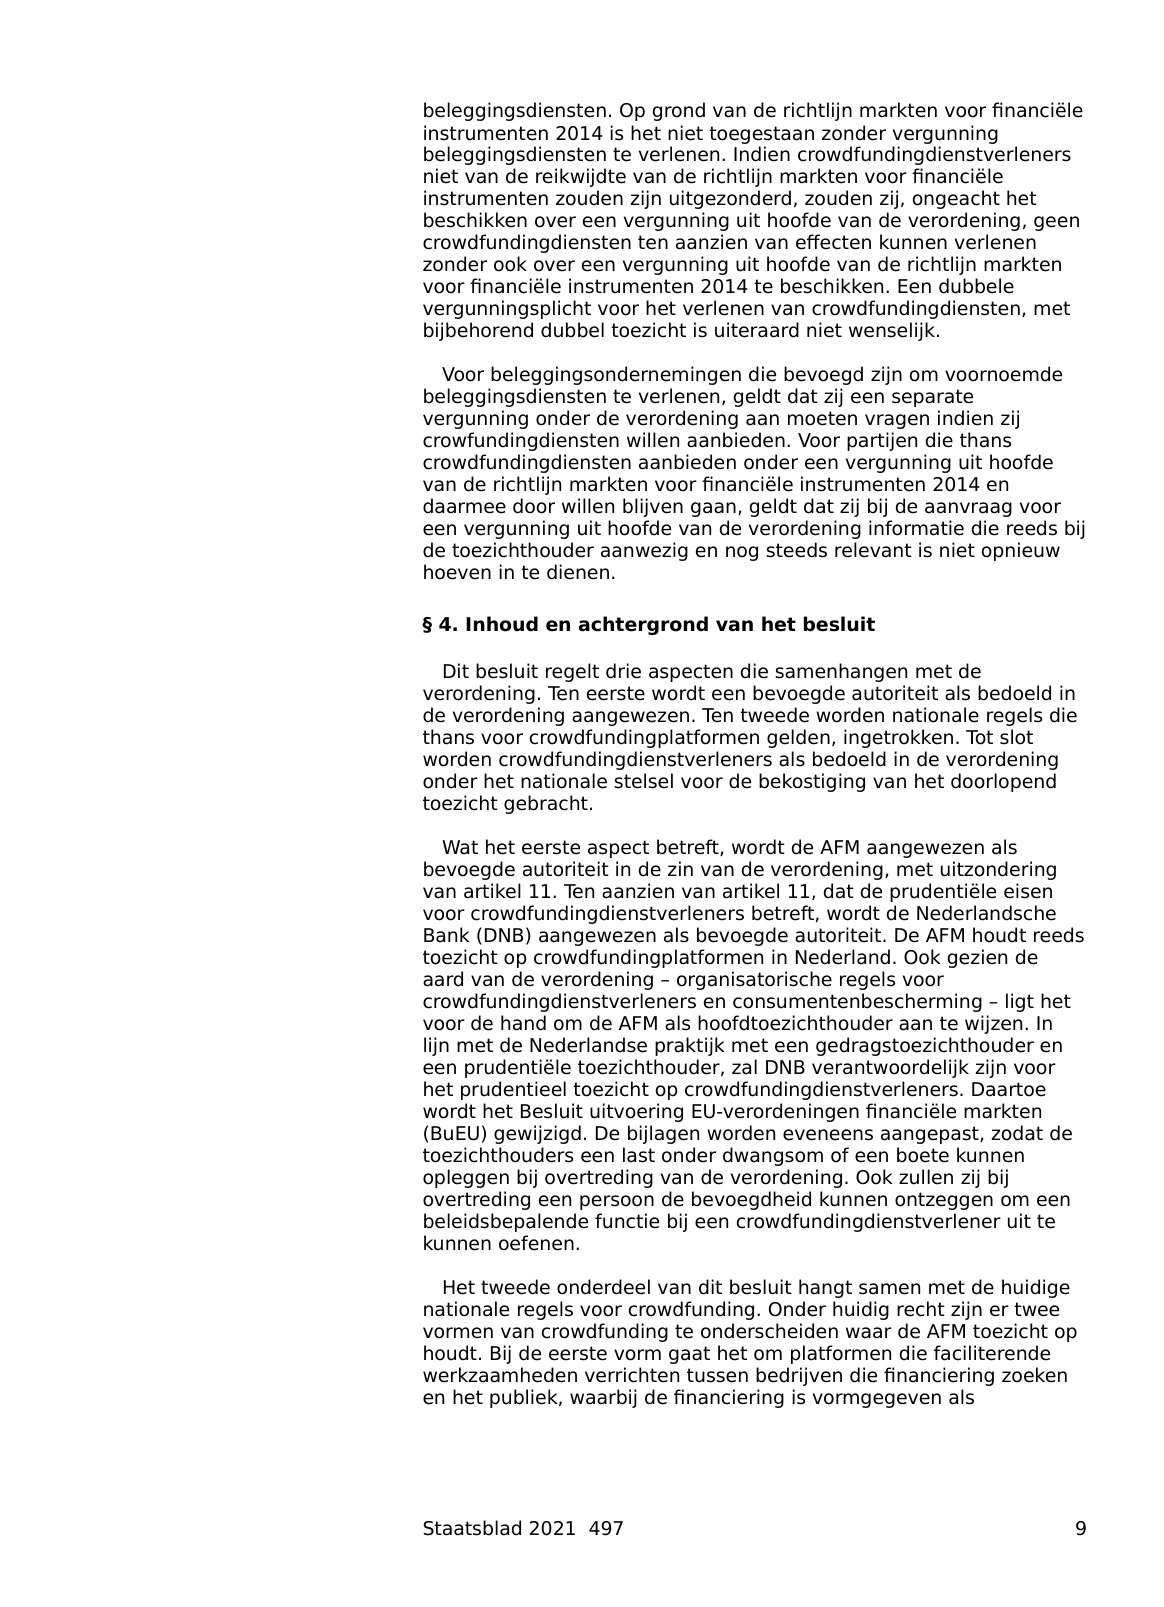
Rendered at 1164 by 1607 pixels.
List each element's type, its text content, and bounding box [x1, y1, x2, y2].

text Het tweede onderdeel van dit besluit hangt samen met de huidige nationale regels voor crowdfunding. Onder huidig recht zijn er twee vormen van crowdfunding te onderscheiden waar de AFM toezicht op houdt. Bij de eerste vorm gaat het om platformen die faciliterende werkzaamheden verrichten tussen bedrijven die financiering zoeken en het publiek, waarbij de financiering is vormgegeven als [422, 1277, 1087, 1409]
text beleggingsdiensten. Op grond van de richtlijn markten voor financiële instrumenten 2014 is het niet toegestaan zonder vergunning beleggingsdiensten te verlenen. Indien crowdfundingdienstverleners niet van de reikwijdte van de richtlijn markten voor financiële instrumenten zouden zijn uitgezonderd, zouden zij, ongeacht het beschikken over een vergunning uit hoofde van de verordening, geen crowdfundingdiensten ten aanzien van effecten kunnen verlenen zonder ook over een vergunning uit hoofde van de richtlijn markten voor financiële instrumenten 2014 te beschikken. Een dubbele vergunningsplicht voor het verlenen van crowdfundingdiensten, met bijbehorend dubbel toezicht is uiteraard niet wenselijk. [422, 100, 1087, 342]
subtitle § 4. Inhoud en achtergrond van het besluit [422, 614, 1087, 636]
text Voor beleggingsondernemingen die bevoegd zijn om voornoemde beleggingsdiensten te verlenen, geldt dat zij een separate vergunning onder de verordening aan moeten vragen indien zij crowfundingdiensten willen aanbieden. Voor partijen die thans crowdfundingdiensten aanbieden onder een vergunning uit hoofde van de richtlijn markten voor financiële instrumenten 2014 en daarmee door willen blijven gaan, geldt dat zij bij de aanvraag voor een vergunning uit hoofde van de verordening informatie die reeds bij de toezichthouder aanwezig en nog steeds relevant is niet opnieuw hoeven in te dienen. [422, 364, 1087, 584]
text Wat het eerste aspect betreft, wordt de AFM aangewezen als bevoegde autoriteit in de zin van de verordening, met uitzondering van artikel 11. Ten aanzien van artikel 11, dat de prudentiële eisen voor crowdfundingdienstverleners betreft, wordt de Nederlandsche Bank (DNB) aangewezen als bevoegde autoriteit. De AFM houdt reeds toezicht op crowdfundingplatformen in Nederland. Ook gezien de aard van de verordening – organisatorische regels voor crowdfundingdienstverleners en consumentenbescherming – ligt het voor de hand om de AFM als hoofdtoezichthouder aan te wijzen. In lijn met de Nederlandse praktijk met een gedragstoezichthouder en een prudentiële toezichthouder, zal DNB verantwoordelijk zijn voor het prudentieel toezicht op crowdfundingdienstverleners. Daartoe wordt het Besluit uitvoering EU-verordeningen financiële markten (BuEU) gewijzigd. De bijlagen worden eveneens aangepast, zodat de toezichthouders een last onder dwangsom of een boete kunnen opleggen bij overtreding van de verordening. Ook zullen zij bij overtreding een persoon de bevoegdheid kunnen ontzeggen om een beleidsbepalende functie bij een crowdfundingdienstverlener uit te kunnen oefenen. [422, 837, 1087, 1255]
text Dit besluit regelt drie aspecten die samenhangen met de verordening. Ten eerste wordt een bevoegde autoriteit als bedoeld in de verordening aangewezen. Ten tweede worden nationale regels die thans voor crowdfundingplatformen gelden, ingetrokken. Tot slot worden crowdfundingdienstverleners als bedoeld in de verordening onder het nationale stelsel voor de bekostiging van het doorlopend toezicht gebracht. [422, 661, 1087, 815]
